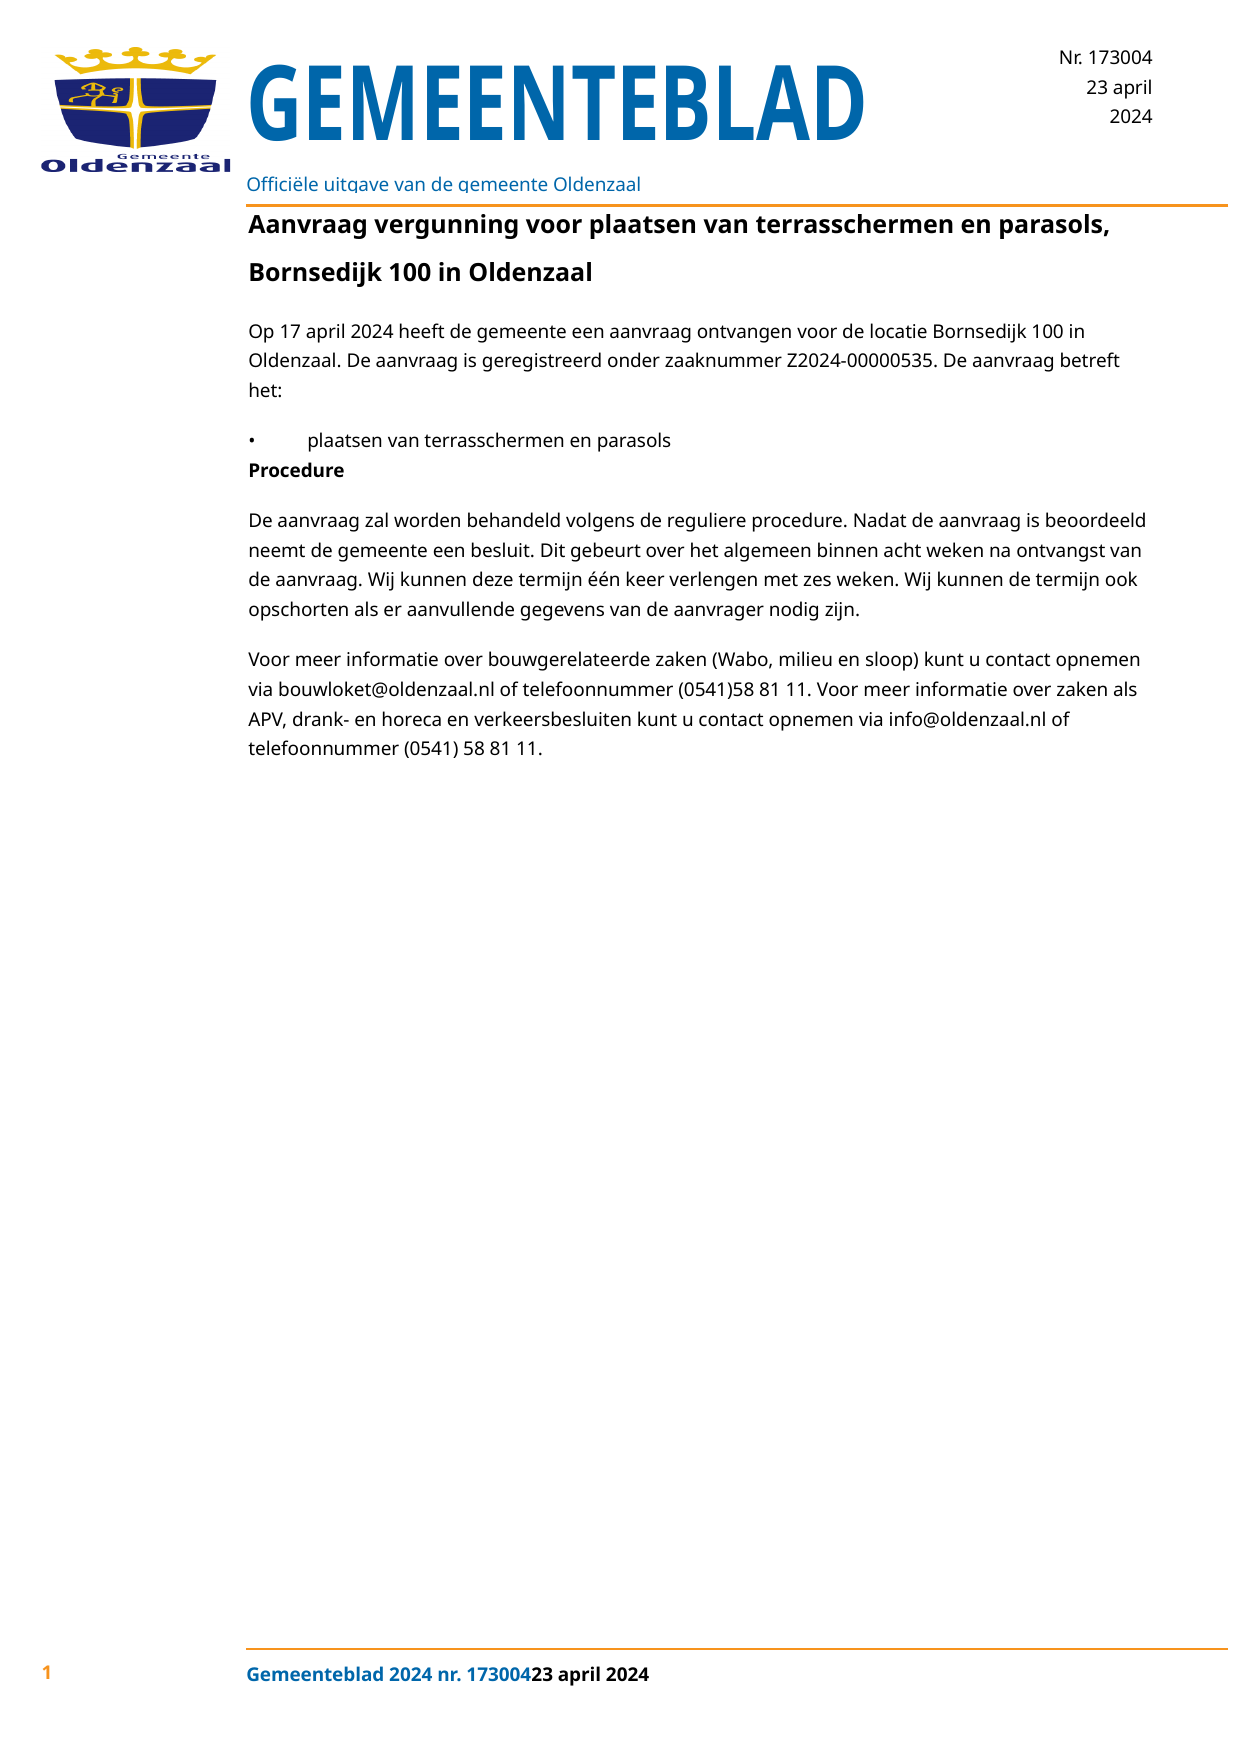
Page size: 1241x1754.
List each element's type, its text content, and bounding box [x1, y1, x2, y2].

text Aanvraag vergunning voor plaatsen van terrasschermen en parasols, Bornsedijk 100 in Oldenzaal [248, 207, 1152, 288]
text Procedure [248, 457, 1152, 483]
picture [41, 47, 231, 172]
text Op 17 april 2024 heeft de gemeente een aanvraag ontvangen voor de locatie Bornsedijk 100 in Oldenzaal. De aanvraag is geregistreerd onder zaaknummer Z2024-00000535. De aanvraag betreft het: [248, 318, 1152, 403]
text Voor meer informatie over bouwgerelateerde zaken (Wabo, milieu en sloop) kunt u contact opnemen via bouwloket@oldenzaal.nl of telefoonnummer (0541)58 81 11. Voor meer informatie over zaken als APV, drank- en horeca en verkeersbesluiten kunt u contact opnemen via info@oldenzaal.nl of telefoonnummer (0541) 58 81 11. [248, 647, 1152, 761]
list plaatsen van terrasschermen en parasols [248, 427, 1152, 453]
text De aanvraag zal worden behandeld volgens de reguliere procedure. Nadat de aanvraag is beoordeeld neemt de gemeente een besluit. Dit gebeurt over het algemeen binnen acht weken na ontvangst van de aanvraag. Wij kunnen deze termijn één keer verlengen met zes weken. Wij kunnen de termijn ook opschorten als er aanvullende gegevens van de aanvrager nodig zijn. [248, 507, 1152, 622]
